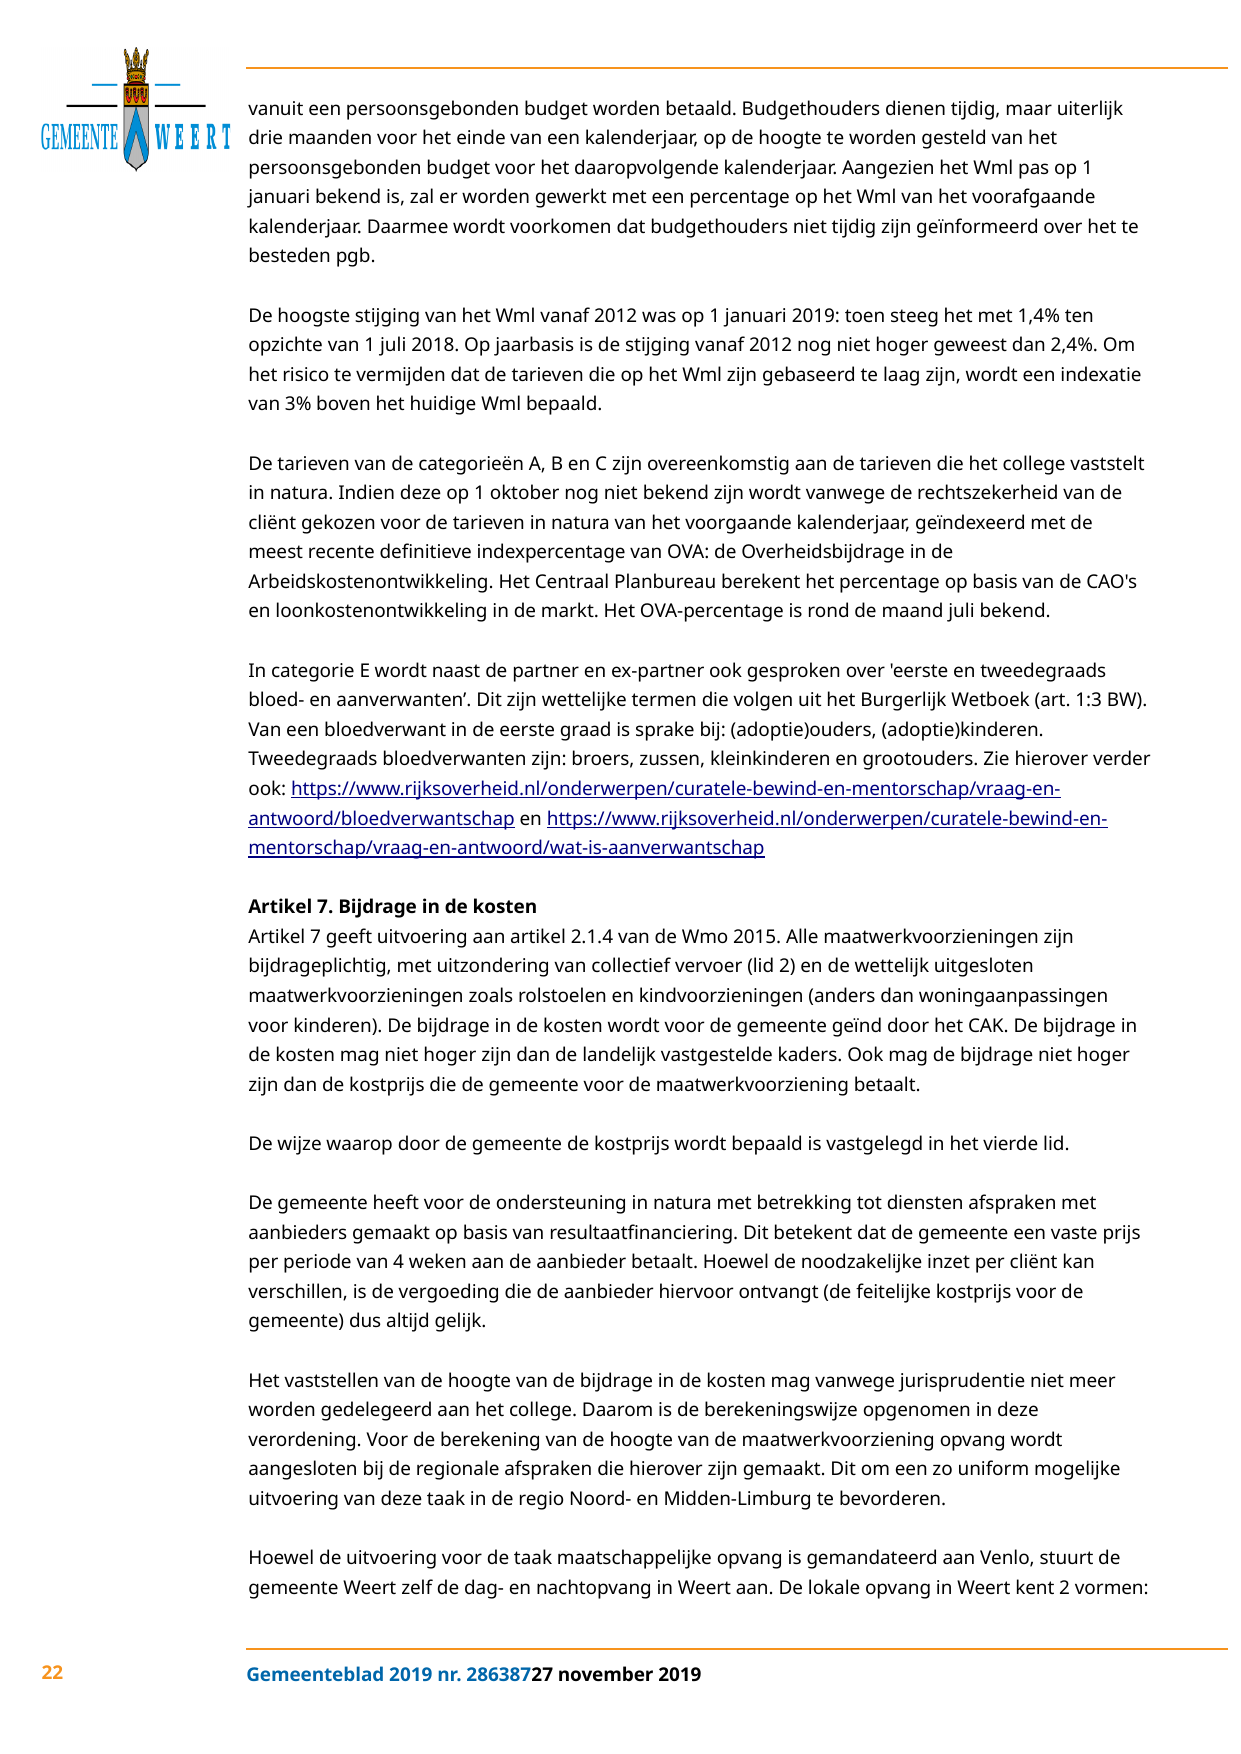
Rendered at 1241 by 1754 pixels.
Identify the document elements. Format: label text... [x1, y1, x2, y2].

text vanuit een persoonsgebonden budget worden betaald. Budgethouders dienen tijdig, maar uiterlijk drie maanden voor het einde van een kalenderjaar, op de hoogte te worden gesteld van het persoonsgebonden budget voor het daaropvolgende kalenderjaar. Aangezien het Wml pas op 1 januari bekend is, zal er worden gewerkt met een percentage op het Wml van het voorafgaande kalenderjaar. Daarmee wordt voorkomen dat budgethouders niet tijdig zijn geïnformeerd over het te besteden pgb. [248, 95, 1152, 268]
text De gemeente heeft voor de ondersteuning in natura met betrekking tot diensten afspraken met aanbieders gemaakt op basis van resultaatfinanciering. Dit betekent dat de gemeente een vaste prijs per periode van 4 weken aan de aanbieder betaalt. Hoewel de noodzakelijke inzet per cliënt kan verschillen, is de vergoeding die de aanbieder hiervoor ontvangt (de feitelijke kostprijs voor de gemeente) dus altijd gelijk. [248, 1189, 1152, 1333]
text De wijze waarop door de gemeente de kostprijs wordt bepaald is vastgelegd in het vierde lid. [248, 1130, 1152, 1156]
text Het vaststellen van de hoogte van de bijdrage in de kosten mag vanwege jurisprudentie niet meer worden gedelegeerd aan het college. Daarom is de berekeningswijze opgenomen in deze verordening. Voor de berekening van de hoogte van de maatwerkvoorziening opvang wordt aangesloten bij de regionale afspraken die hierover zijn gemaakt. Dit om een zo uniform mogelijke uitvoering van deze taak in de regio Noord- en Midden-Limburg te bevorderen. [248, 1367, 1152, 1511]
text In categorie E wordt naast de partner en ex-partner ook gesproken over 'eerste en tweedegraads bloed- en aanverwanten’. Dit zijn wettelijke termen die volgen uit het Burgerlijk Wetboek (art. 1:3 BW). Van een bloedverwant in de eerste graad is sprake bij: (adoptie)ouders, (adoptie)kinderen. Tweedegraads bloedverwanten zijn: broers, zussen, kleinkinderen en grootouders. Zie hierover verder ook: https://www.rijksoverheid.nl/onderwerpen/curatele-bewind-en-mentorschap/vraag-en-antwoord/bloedverwantschap en https://www.rijksoverheid.nl/onderwerpen/curatele-bewind-en-mentorschap/vraag-en-antwoord/wat-is-aanverwantschap [248, 657, 1152, 860]
picture [41, 47, 231, 172]
text De tarieven van de categorieën A, B en C zijn overeenkomstig aan de tarieven die het college vaststelt in natura. Indien deze op 1 oktober nog niet bekend zijn wordt vanwege de rechtszekerheid van de cliënt gekozen voor de tarieven in natura van het voorgaande kalenderjaar, geïndexeerd met de meest recente definitieve indexpercentage van OVA: de Overheidsbijdrage in de Arbeidskostenontwikkeling. Het Centraal Planbureau berekent het percentage op basis van de CAO's en loonkostenontwikkeling in de markt. Het OVA-percentage is rond de maand juli bekend. [248, 450, 1152, 623]
text De hoogste stijging van het Wml vanaf 2012 was op 1 januari 2019: toen steeg het met 1,4% ten opzichte van 1 juli 2018. Op jaarbasis is de stijging vanaf 2012 nog niet hoger geweest dan 2,4%. Om het risico te vermijden dat de tarieven die op het Wml zijn gebaseerd te laag zijn, wordt een indexatie van 3% boven het huidige Wml bepaald. [248, 302, 1152, 416]
text Artikel 7 geeft uitvoering aan artikel 2.1.4 van de Wmo 2015. Alle maatwerkvoorzieningen zijn bijdrageplichtig, met uitzondering van collectief vervoer (lid 2) en de wettelijk uitgesloten maatwerkvoorzieningen zoals rolstoelen en kindvoorzieningen (anders dan woningaanpassingen voor kinderen). De bijdrage in de kosten wordt voor de gemeente geïnd door het CAK. De bijdrage in de kosten mag niet hoger zijn dan de landelijk vastgestelde kaders. Ook mag de bijdrage niet hoger zijn dan de kostprijs die de gemeente voor de maatwerkvoorziening betaalt. [248, 923, 1152, 1097]
text Artikel 7. Bijdrage in de kosten [248, 893, 1152, 919]
text Hoewel de uitvoering voor de taak maatschappelijke opvang is gemandateerd aan Venlo, stuurt de gemeente Weert zelf de dag- en nachtopvang in Weert aan. De lokale opvang in Weert kent 2 vormen: [248, 1544, 1152, 1600]
